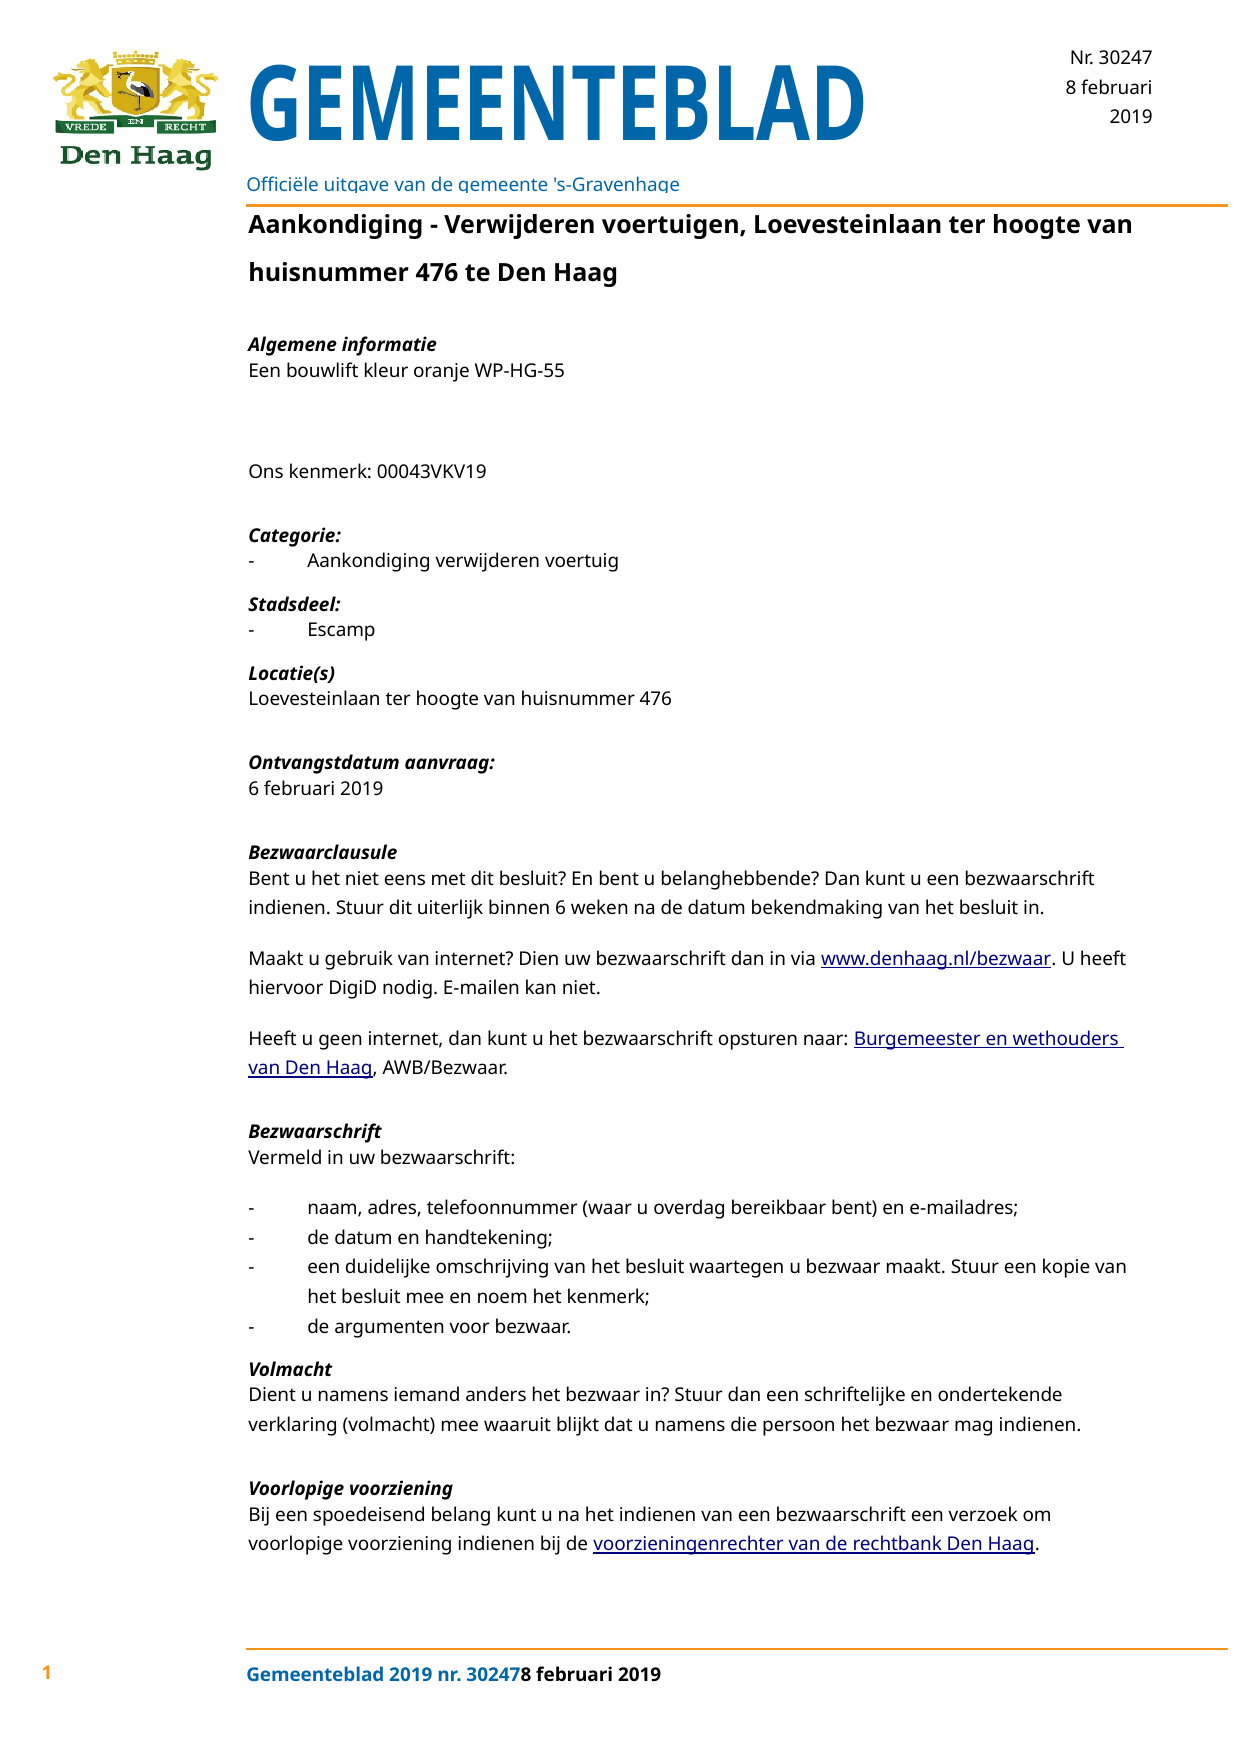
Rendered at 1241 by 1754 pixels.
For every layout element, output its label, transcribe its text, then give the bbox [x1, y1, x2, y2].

text Bezwaarclausule [248, 839, 1152, 865]
list de datum en handtekening; [248, 1224, 1152, 1250]
text Voorlopige voorziening [248, 1475, 1152, 1501]
list Aankondiging verwijderen voertuig [248, 548, 1152, 573]
list Escamp [248, 617, 1152, 642]
list de argumenten voor bezwaar. [248, 1313, 1152, 1338]
text Bent u het niet eens met dit besluit? En bent u belanghebbende? Dan kunt u een bezwaarschrift indienen. Stuur dit uiterlijk binnen 6 weken na de datum bekendmaking van het besluit in. [248, 865, 1152, 920]
text Stadsdeel: [248, 591, 1152, 617]
text Een bouwlift kleur oranje WP-HG-55 [248, 357, 1152, 383]
text Vermeld in uw bezwaarschrift: [248, 1144, 1152, 1170]
text Heeft u geen internet, dan kunt u het bezwaarschrift opsturen naar: Burgemeester en wethouders van Den Haag, AWB/Bezwaar. [248, 1025, 1152, 1080]
text Maakt u gebruik van internet? Dien uw bezwaarschrift dan in via www.denhaag.nl/bezwaar. U heeft hiervoor DigiD nodig. E-mailen kan niet. [248, 945, 1152, 1000]
text Categorie: [248, 522, 1152, 548]
text Locatie(s) [248, 660, 1152, 685]
list naam, adres, telefoonnummer (waar u overdag bereikbaar bent) en e-mailadres; [248, 1194, 1152, 1220]
text Volmacht [248, 1356, 1152, 1382]
text Bezwaarschrift [248, 1118, 1152, 1144]
text Ontvangstdatum aanvraag: [248, 749, 1152, 775]
text Dient u namens iemand anders het bezwaar in? Stuur dan een schriftelijke en ondertekende verklaring (volmacht) mee waaruit blijkt dat u namens die persoon het bezwaar mag indienen. [248, 1382, 1152, 1437]
text Loevesteinlaan ter hoogte van huisnummer 476 [248, 685, 1152, 711]
list een duidelijke omschrijving van het besluit waartegen u bezwaar maakt. Stuur een kopie van het besluit mee en noem het kenmerk; [248, 1254, 1152, 1309]
text Ons kenmerk: 00043VKV19 [248, 458, 1152, 484]
text Bij een spoedeisend belang kunt u na het indienen van een bezwaarschrift een verzoek om voorlopige voorziening indienen bij de voorzieningenrechter van de rechtbank Den Haag. [248, 1501, 1152, 1556]
text Aankondiging - Verwijderen voertuigen, Loevesteinlaan ter hoogte van huisnummer 476 te Den Haag [248, 207, 1152, 288]
text 6 februari 2019 [248, 775, 1152, 801]
picture [41, 47, 231, 172]
text Algemene informatie [248, 331, 1152, 357]
